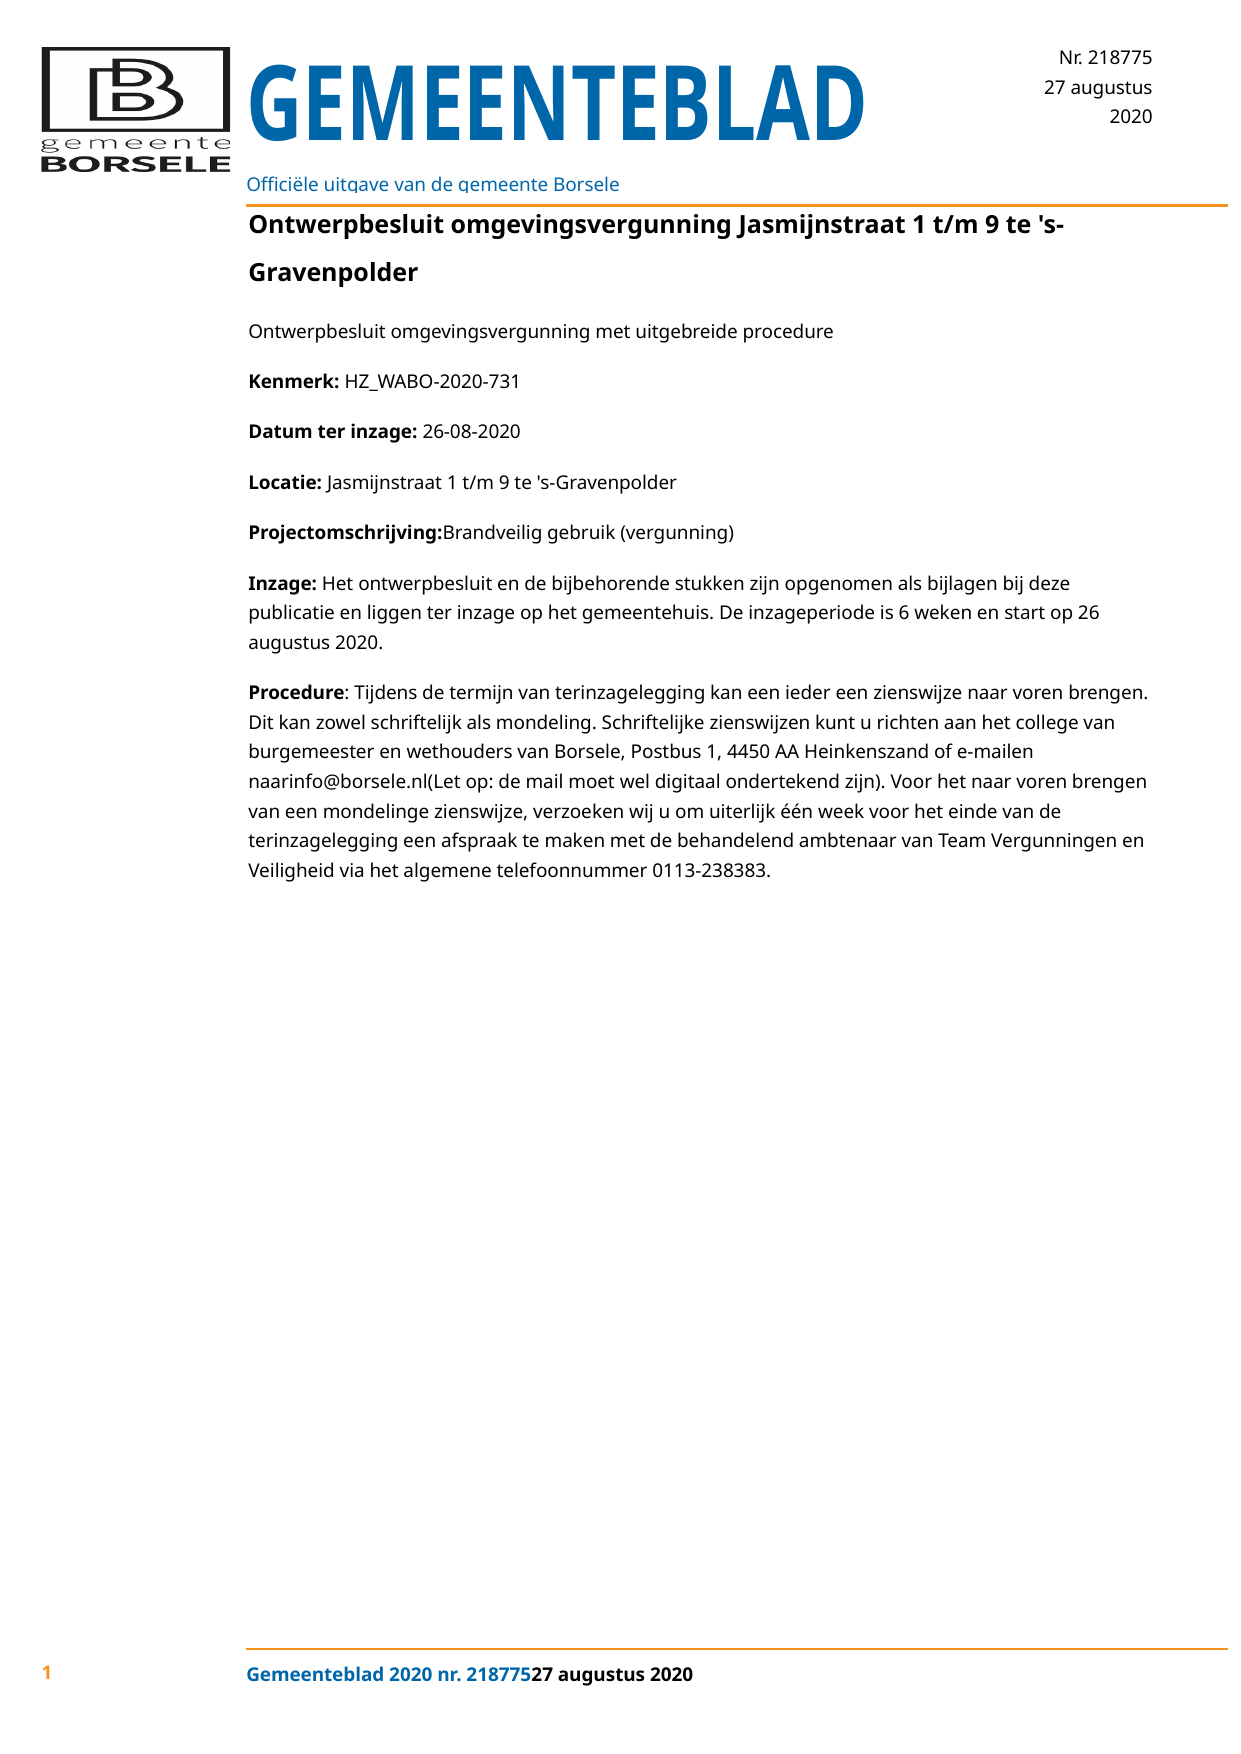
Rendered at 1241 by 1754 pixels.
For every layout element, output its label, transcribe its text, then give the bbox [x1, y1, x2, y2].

text Projectomschrijving:Brandveilig gebruik (vergunning) [248, 519, 1152, 545]
text Inzage: Het ontwerpbesluit en de bijbehorende stukken zijn opgenomen als bijlagen bij deze publicatie en liggen ter inzage op het gemeentehuis. De inzageperiode is 6 weken en start op 26 augustus 2020. [248, 570, 1152, 655]
text Procedure: Tijdens de termijn van terinzagelegging kan een ieder een zienswijze naar voren brengen. Dit kan zowel schriftelijk als mondeling. Schriftelijke zienswijzen kunt u richten aan het college van burgemeester en wethouders van Borsele, Postbus 1, 4450 AA Heinkenszand of e-mailen naarinfo@borsele.nl(Let op: de mail moet wel digitaal ondertekend zijn). Voor het naar voren brengen van een mondelinge zienswijze, verzoeken wij u om uiterlijk één week voor het einde van de terinzagelegging een afspraak te maken met de behandelend ambtenaar van Team Vergunningen en Veiligheid via het algemene telefoonnummer 0113-238383. [248, 679, 1152, 883]
text Locatie: Jasmijnstraat 1 t/m 9 te 's-Gravenpolder [248, 469, 1152, 495]
text Ontwerpbesluit omgevingsvergunning met uitgebreide procedure [248, 318, 1152, 344]
text Datum ter inzage: 26-08-2020 [248, 419, 1152, 444]
text Ontwerpbesluit omgevingsvergunning Jasmijnstraat 1 t/m 9 te 's-Gravenpolder [248, 207, 1152, 288]
text Kenmerk: HZ_WABO-2020-731 [248, 368, 1152, 394]
picture [41, 47, 231, 172]
